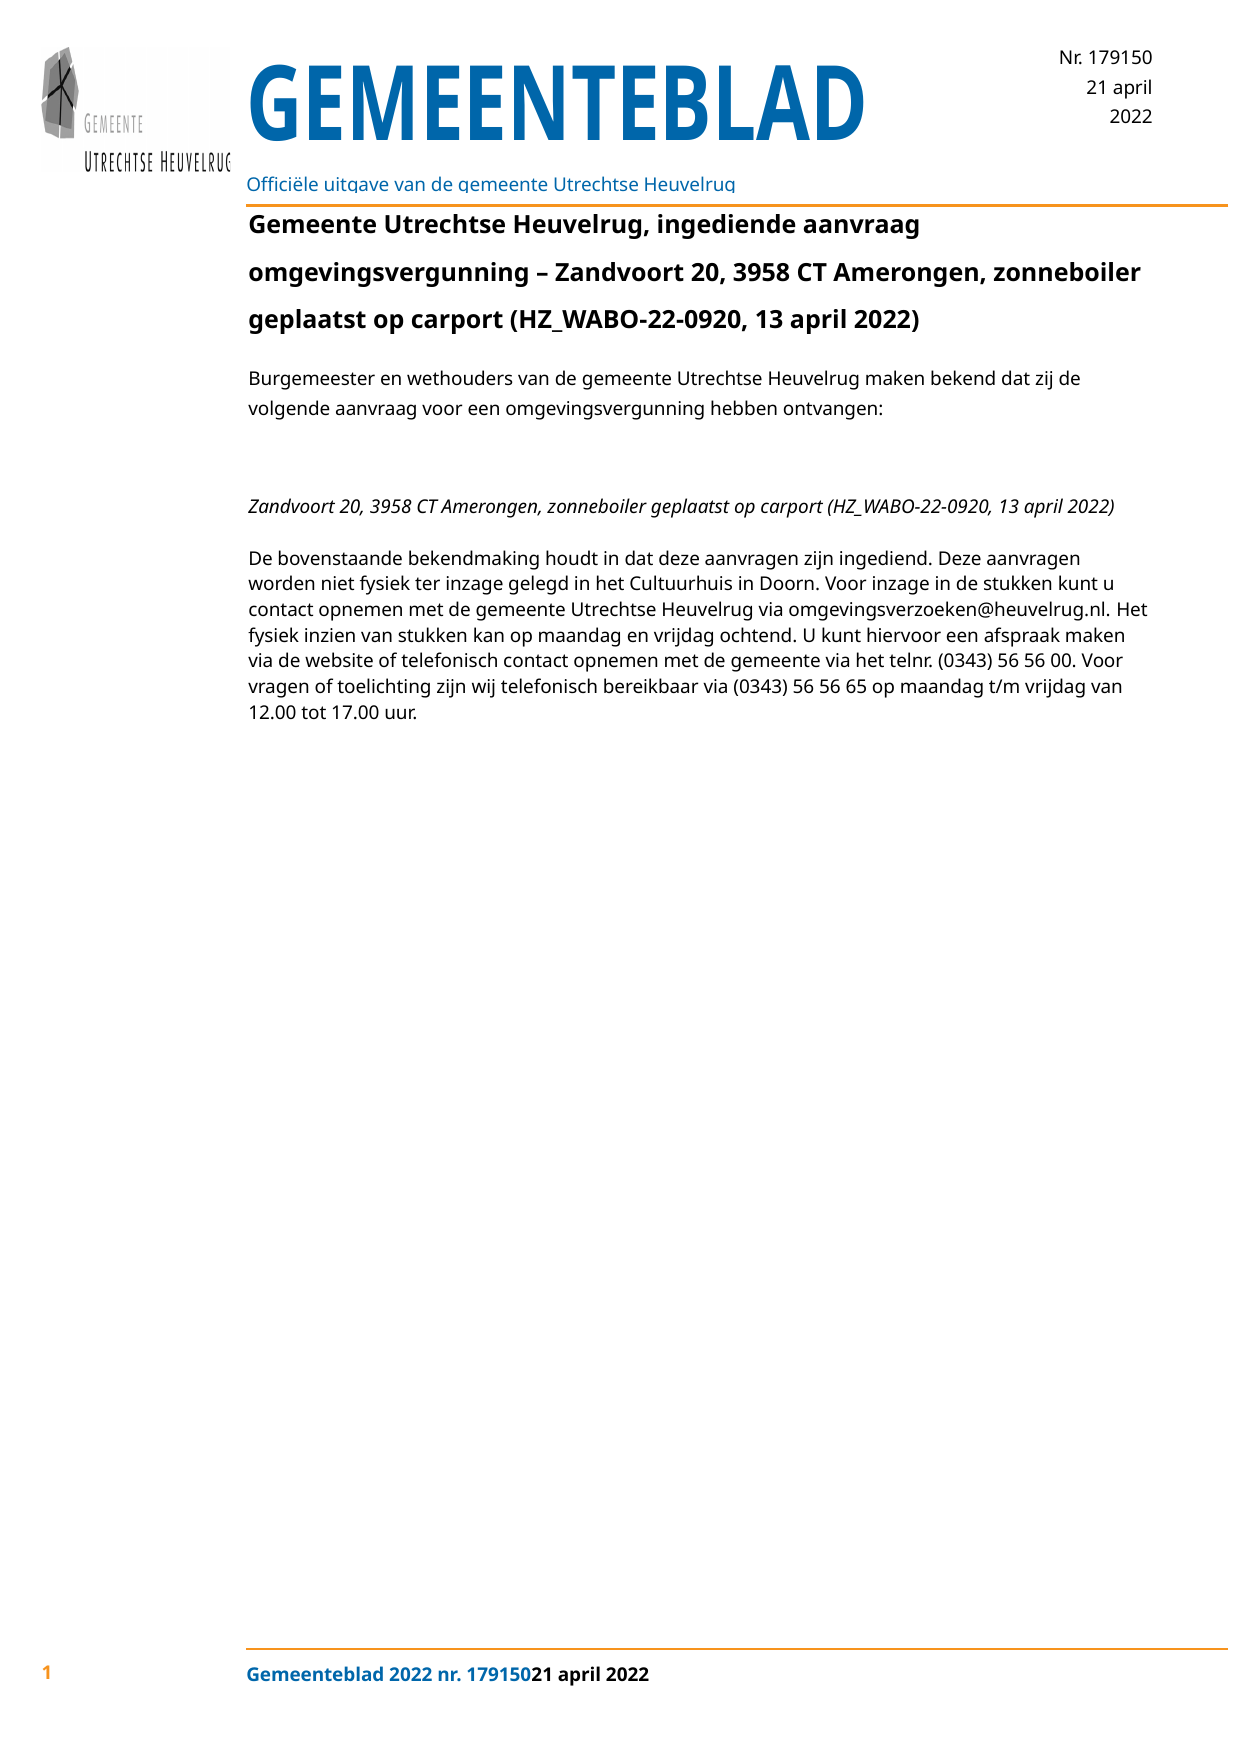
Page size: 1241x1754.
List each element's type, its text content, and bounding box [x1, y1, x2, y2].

text Zandvoort 20, 3958 CT Amerongen, zonneboiler geplaatst op carport (HZ_WABO-22-0920, 13 april 2022) [248, 493, 1152, 519]
text Gemeente Utrechtse Heuvelrug, ingediende aanvraag omgevingsvergunning – Zandvoort 20, 3958 CT Amerongen, zonneboiler geplaatst op carport (HZ_WABO-22-0920, 13 april 2022) [248, 207, 1152, 336]
picture [41, 47, 231, 172]
text Burgemeester en wethouders van de gemeente Utrechtse Heuvelrug maken bekend dat zij de volgende aanvraag voor een omgevingsvergunning hebben ontvangen: [248, 366, 1152, 421]
text De bovenstaande bekendmaking houdt in dat deze aanvragen zijn ingediend. Deze aanvragen worden niet fysiek ter inzage gelegd in het Cultuurhuis in Doorn. Voor inzage in de stukken kunt u contact opnemen met de gemeente Utrechtse Heuvelrug via omgevingsverzoeken@heuvelrug.nl. Het fysiek inzien van stukken kan op maandag en vrijdag ochtend. U kunt hiervoor een afspraak maken via de website of telefonisch contact opnemen met de gemeente via het telnr. (0343) 56 56 00. Voor vragen of toelichting zijn wij telefonisch bereikbaar via (0343) 56 56 65 op maandag t/m vrijdag van 12.00 tot 17.00 uur. [248, 545, 1152, 725]
